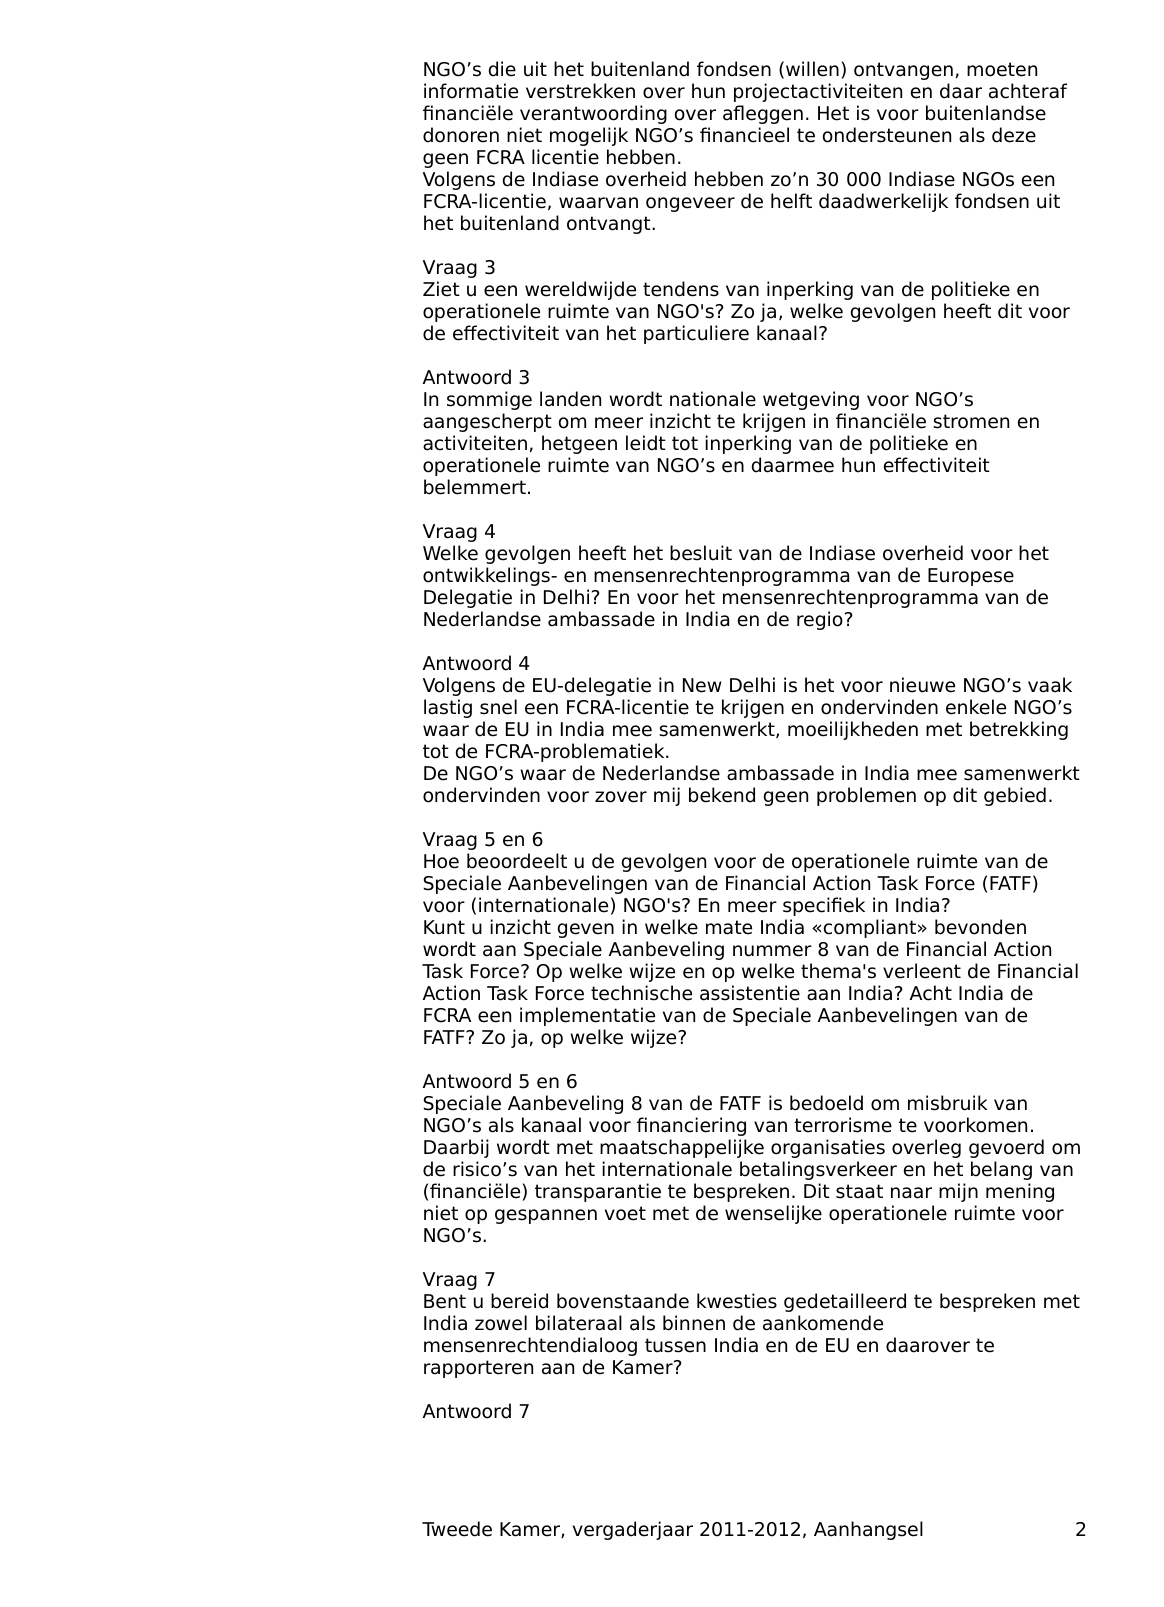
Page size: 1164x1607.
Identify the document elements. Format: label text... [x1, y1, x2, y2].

text Antwoord 7 [422, 1401, 1087, 1423]
text Vraag 7 [422, 1269, 1087, 1291]
text Speciale Aanbeveling 8 van de FATF is bedoeld om misbruik van NGO’s als kanaal voor financiering van terrorisme te voorkomen. Daarbij wordt met maatschappelijke organisaties overleg gevoerd om de risico’s van het internationale betalingsverkeer en het belang van (financiële) transparantie te bespreken. Dit staat naar mijn mening niet op gespannen voet met de wenselijke operationele ruimte voor NGO’s. [422, 1093, 1087, 1247]
text Hoe beoordeelt u de gevolgen voor de operationele ruimte van de Speciale Aanbevelingen van de Financial Action Task Force (FATF) voor (internationale) NGO's? En meer specifiek in India? [422, 851, 1087, 917]
text Welke gevolgen heeft het besluit van de Indiase overheid voor het ontwikkelings- en mensenrechtenprogramma van de Europese Delegatie in Delhi? En voor het mensenrechtenprogramma van de Nederlandse ambassade in India en de regio? [422, 543, 1087, 631]
text Vraag 5 en 6 [422, 829, 1087, 851]
text Volgens de EU-delegatie in New Delhi is het voor nieuwe NGO’s vaak lastig snel een FCRA-licentie te krijgen en ondervinden enkele NGO’s waar de EU in India mee samenwerkt, moeilijkheden met betrekking tot de FCRA-problematiek. [422, 675, 1087, 763]
text In sommige landen wordt nationale wetgeving voor NGO’s aangescherpt om meer inzicht te krijgen in financiële stromen en activiteiten, hetgeen leidt tot inperking van de politieke en operationele ruimte van NGO’s en daarmee hun effectiviteit belemmert. [422, 389, 1087, 499]
text Vraag 3 [422, 257, 1087, 279]
text NGO’s die uit het buitenland fondsen (willen) ontvangen, moeten informatie verstrekken over hun projectactiviteiten en daar achteraf financiële verantwoording over afleggen. Het is voor buitenlandse donoren niet mogelijk NGO’s financieel te ondersteunen als deze geen FCRA licentie hebben. [422, 59, 1087, 169]
text Vraag 4 [422, 521, 1087, 543]
text Bent u bereid bovenstaande kwesties gedetailleerd te bespreken met India zowel bilateraal als binnen de aankomende mensenrechtendialoog tussen India en de EU en daarover te rapporteren aan de Kamer? [422, 1291, 1087, 1379]
text Antwoord 3 [422, 367, 1087, 389]
text De NGO’s waar de Nederlandse ambassade in India mee samenwerkt ondervinden voor zover mij bekend geen problemen op dit gebied. [422, 763, 1087, 807]
text Kunt u inzicht geven in welke mate India «compliant» bevonden wordt aan Speciale Aanbeveling nummer 8 van de Financial Action Task Force? Op welke wijze en op welke thema's verleent de Financial Action Task Force technische assistentie aan India? Acht India de FCRA een implementatie van de Speciale Aanbevelingen van de FATF? Zo ja, op welke wijze? [422, 917, 1087, 1049]
text Ziet u een wereldwijde tendens van inperking van de politieke en operationele ruimte van NGO's? Zo ja, welke gevolgen heeft dit voor de effectiviteit van het particuliere kanaal? [422, 279, 1087, 345]
text Antwoord 4 [422, 653, 1087, 675]
text Antwoord 5 en 6 [422, 1071, 1087, 1093]
text Volgens de Indiase overheid hebben zo’n 30 000 Indiase NGOs een FCRA-licentie, waarvan ongeveer de helft daadwerkelijk fondsen uit het buitenland ontvangt. [422, 169, 1087, 235]
